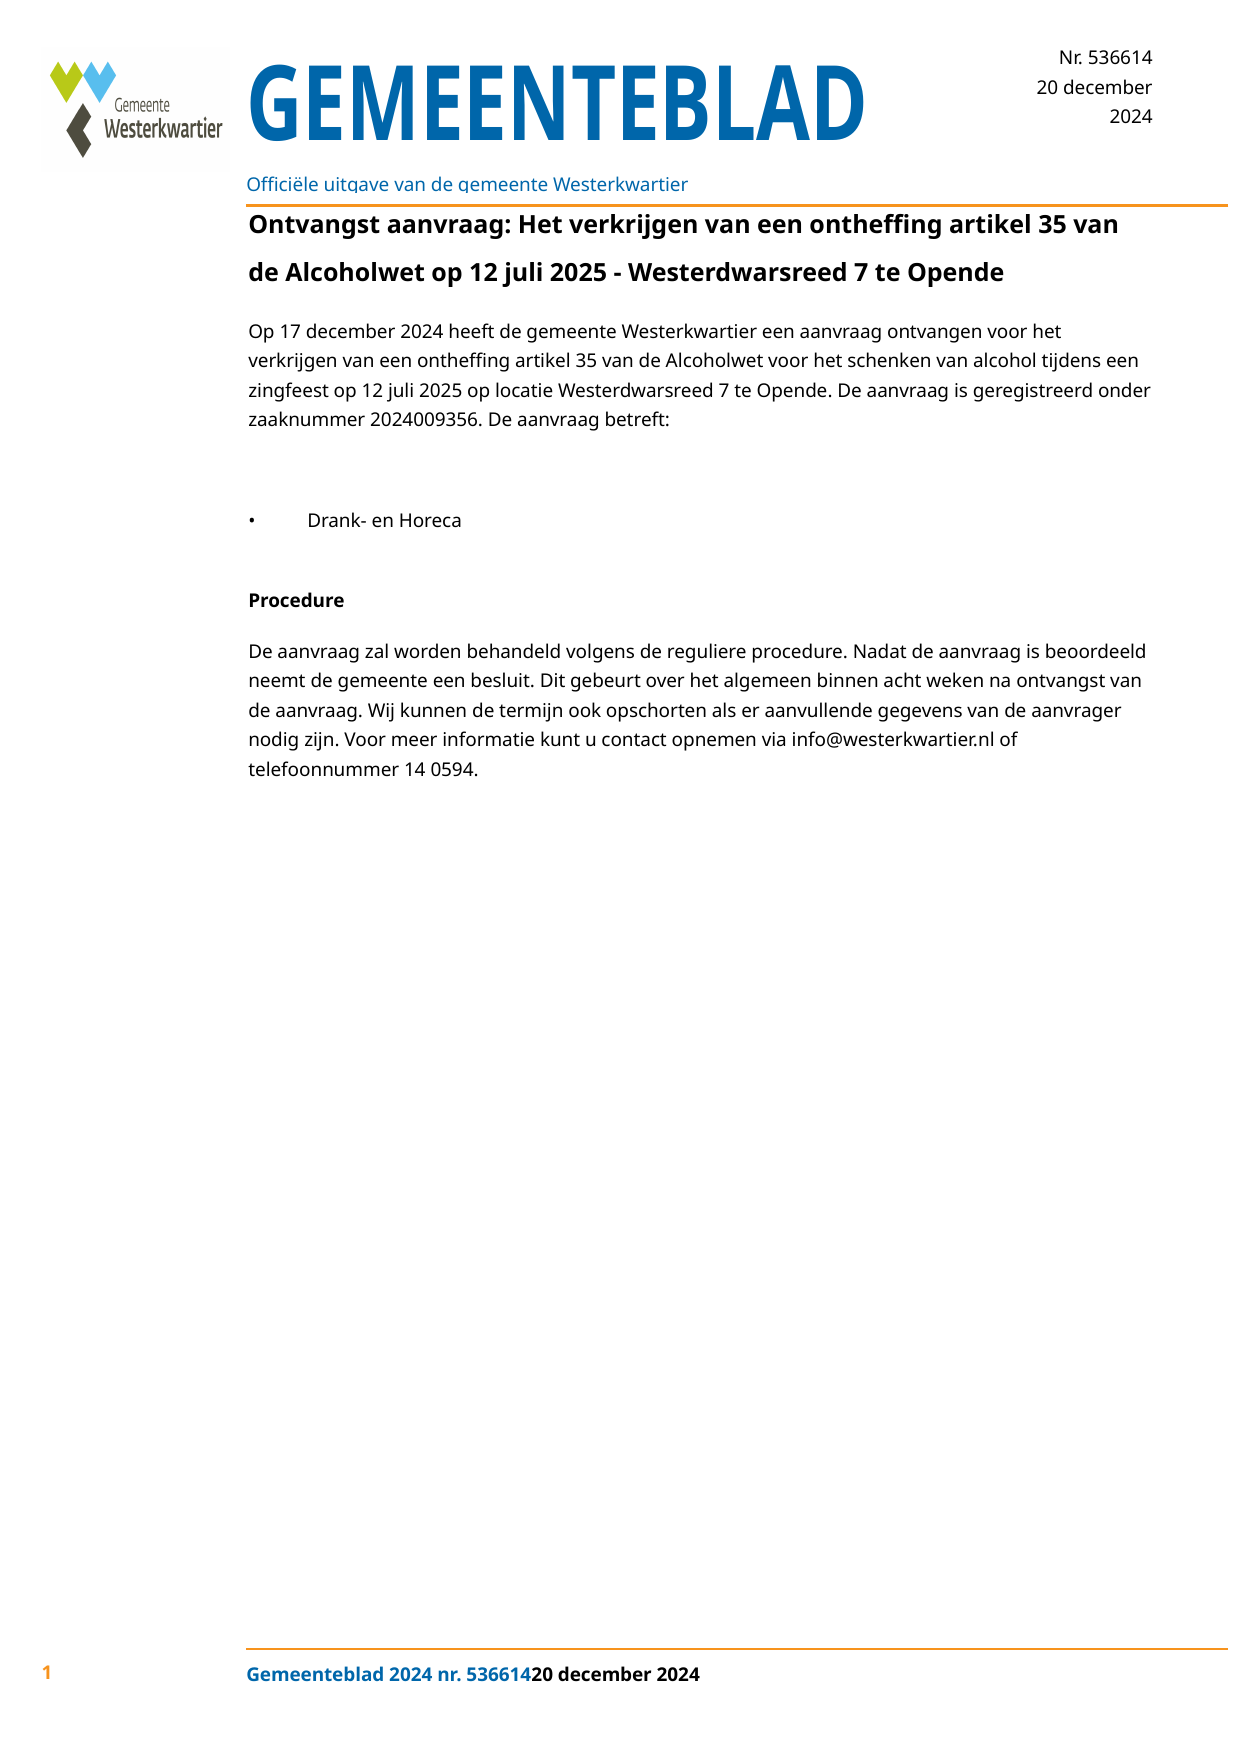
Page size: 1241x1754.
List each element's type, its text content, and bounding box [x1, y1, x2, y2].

text De aanvraag zal worden behandeld volgens de reguliere procedure. Nadat de aanvraag is beoordeeld neemt de gemeente een besluit. Dit gebeurt over het algemeen binnen acht weken na ontvangst van de aanvraag. Wij kunnen de termijn ook opschorten als er aanvullende gegevens van de aanvrager nodig zijn. Voor meer informatie kunt u contact opnemen via info@westerkwartier.nl of telefoonnummer 14 0594. [248, 638, 1152, 782]
text Procedure [248, 587, 1152, 613]
picture [41, 47, 231, 172]
text Op 17 december 2024 heeft de gemeente Westerkwartier een aanvraag ontvangen voor het verkrijgen van een ontheffing artikel 35 van de Alcoholwet voor het schenken van alcohol tijdens een zingfeest op 12 juli 2025 op locatie Westerdwarsreed 7 te Opende. De aanvraag is geregistreerd onder zaaknummer 2024009356. De aanvraag betreft: [248, 318, 1152, 432]
text Ontvangst aanvraag: Het verkrijgen van een ontheffing artikel 35 van de Alcoholwet op 12 juli 2025 - Westerdwarsreed 7 te Opende [248, 207, 1152, 288]
list Drank- en Horeca [248, 507, 1152, 533]
